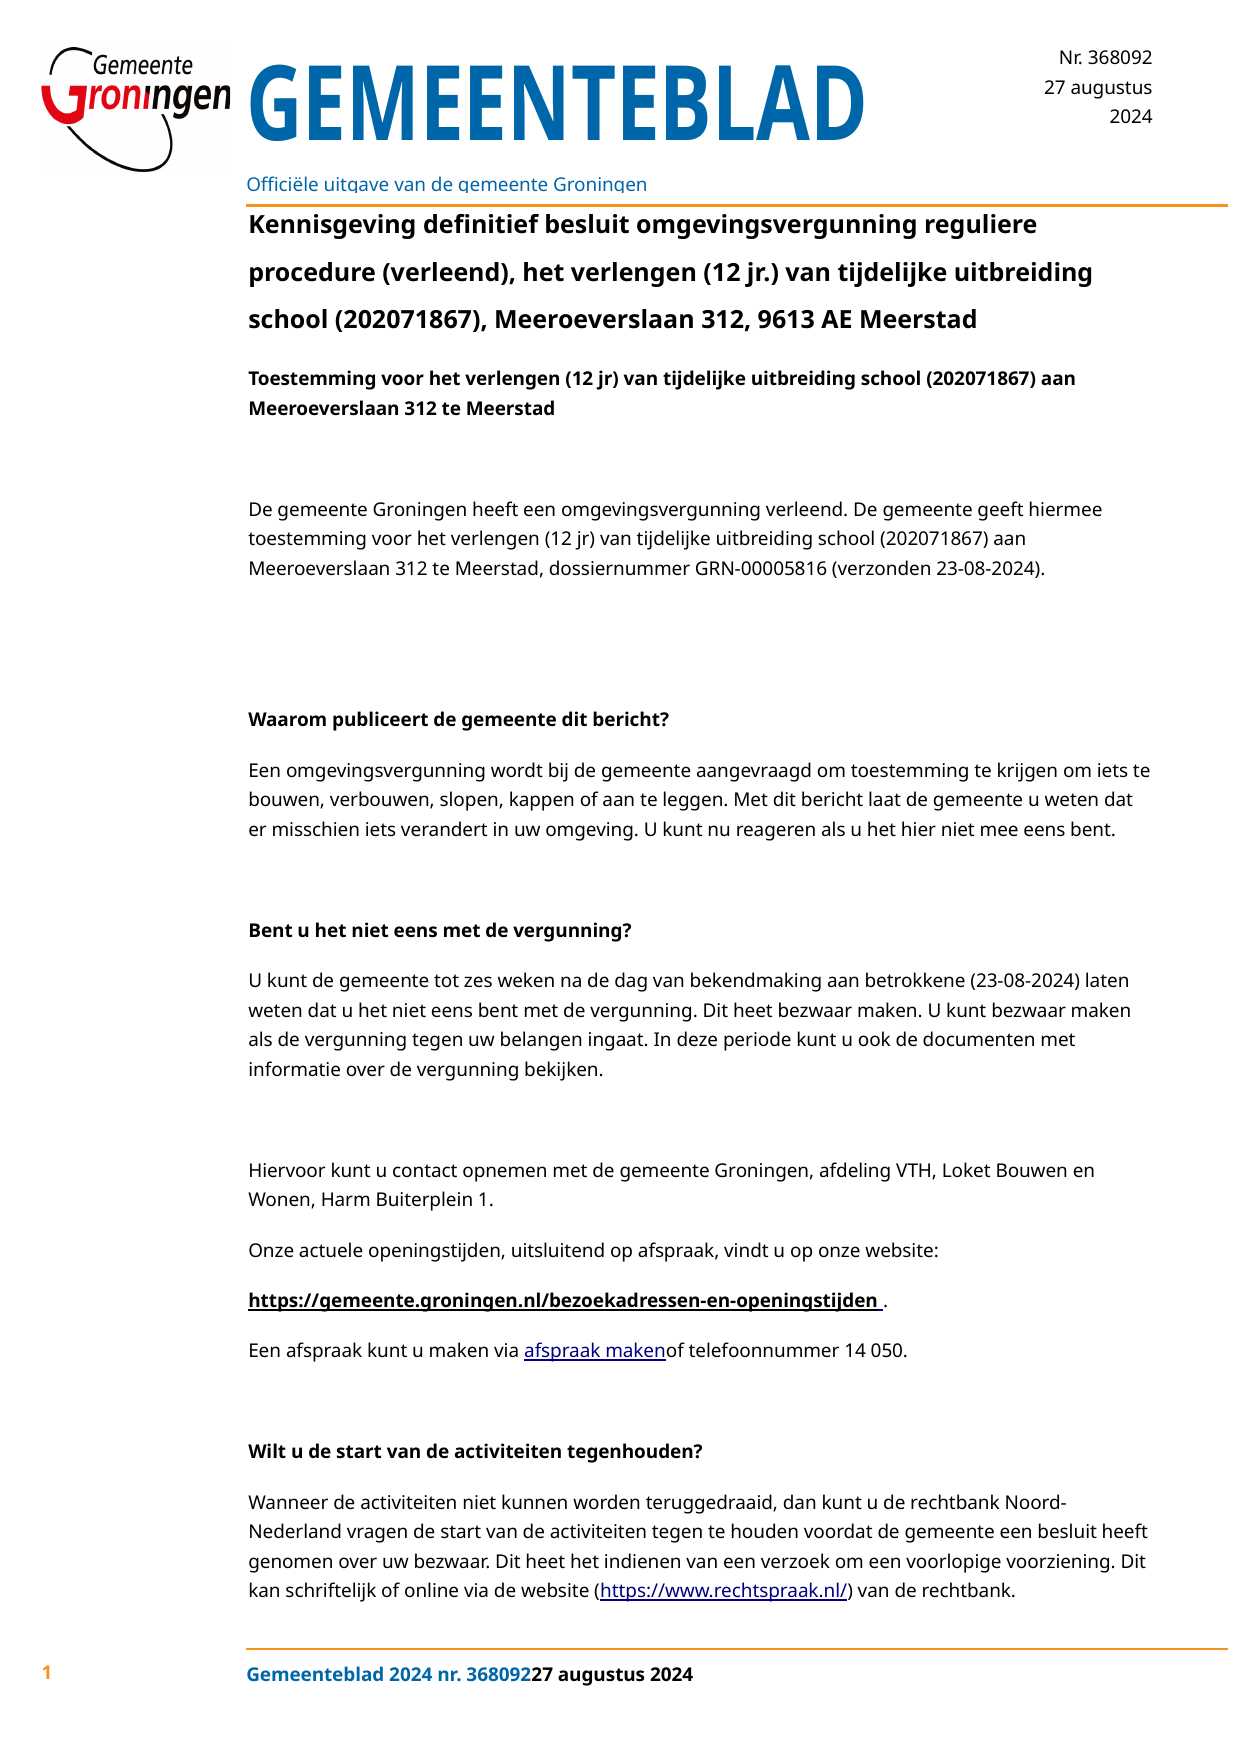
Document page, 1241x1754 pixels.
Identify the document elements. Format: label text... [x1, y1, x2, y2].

text Een afspraak kunt u maken via afspraak makenof telefoonnummer 14 050. [248, 1338, 1152, 1363]
text De gemeente Groningen heeft een omgevingsvergunning verleend. De gemeente geeft hiermee toestemming voor het verlengen (12 jr) van tijdelijke uitbreiding school (202071867) aan Meeroeverslaan 312 te Meerstad, dossiernummer GRN-00005816 (verzonden 23-08-2024). [248, 496, 1152, 581]
text Wilt u de start van de activiteiten tegenhouden? [248, 1438, 1152, 1464]
text Kennisgeving definitief besluit omgevingsvergunning reguliere procedure (verleend), het verlengen (12 jr.) van tijdelijke uitbreiding school (202071867), Meeroeverslaan 312, 9613 AE Meerstad [248, 207, 1152, 336]
text Bent u het niet eens met de vergunning? [248, 917, 1152, 942]
text Hiervoor kunt u contact opnemen met de gemeente Groningen, afdeling VTH, Loket Bouwen en Wonen, Harm Buiterplein 1. [248, 1157, 1152, 1212]
text U kunt de gemeente tot zes weken na de dag van bekendmaking aan betrokkene (23-08-2024) laten weten dat u het niet eens bent met de vergunning. Dit heet bezwaar maken. U kunt bezwaar maken als de vergunning tegen uw belangen ingaat. In deze periode kunt u ook de documenten met informatie over de vergunning bekijken. [248, 967, 1152, 1082]
text Onze actuele openingstijden, uitsluitend op afspraak, vindt u op onze website: [248, 1237, 1152, 1262]
text https://gemeente.groningen.nl/bezoekadressen-en-openingstijden . [248, 1287, 1152, 1313]
picture [41, 47, 231, 172]
text Een omgevingsvergunning wordt bij de gemeente aangevraagd om toestemming te krijgen om iets te bouwen, verbouwen, slopen, kappen of aan te leggen. Met dit bericht laat de gemeente u weten dat er misschien iets verandert in uw omgeving. U kunt nu reageren als u het hier niet mee eens bent. [248, 757, 1152, 842]
text Waarom publiceert de gemeente dit bericht? [248, 706, 1152, 732]
text Toestemming voor het verlengen (12 jr) van tijdelijke uitbreiding school (202071867) aan Meeroeverslaan 312 te Meerstad [248, 366, 1152, 421]
text Wanneer de activiteiten niet kunnen worden teruggedraaid, dan kunt u de rechtbank Noord-Nederland vragen de start van de activiteiten tegen te houden voordat de gemeente een besluit heeft genomen over uw bezwaar. Dit heet het indienen van een verzoek om een voorlopige voorziening. Dit kan schriftelijk of online via de website (https://www.rechtspraak.nl/) van de rechtbank. [248, 1489, 1152, 1603]
